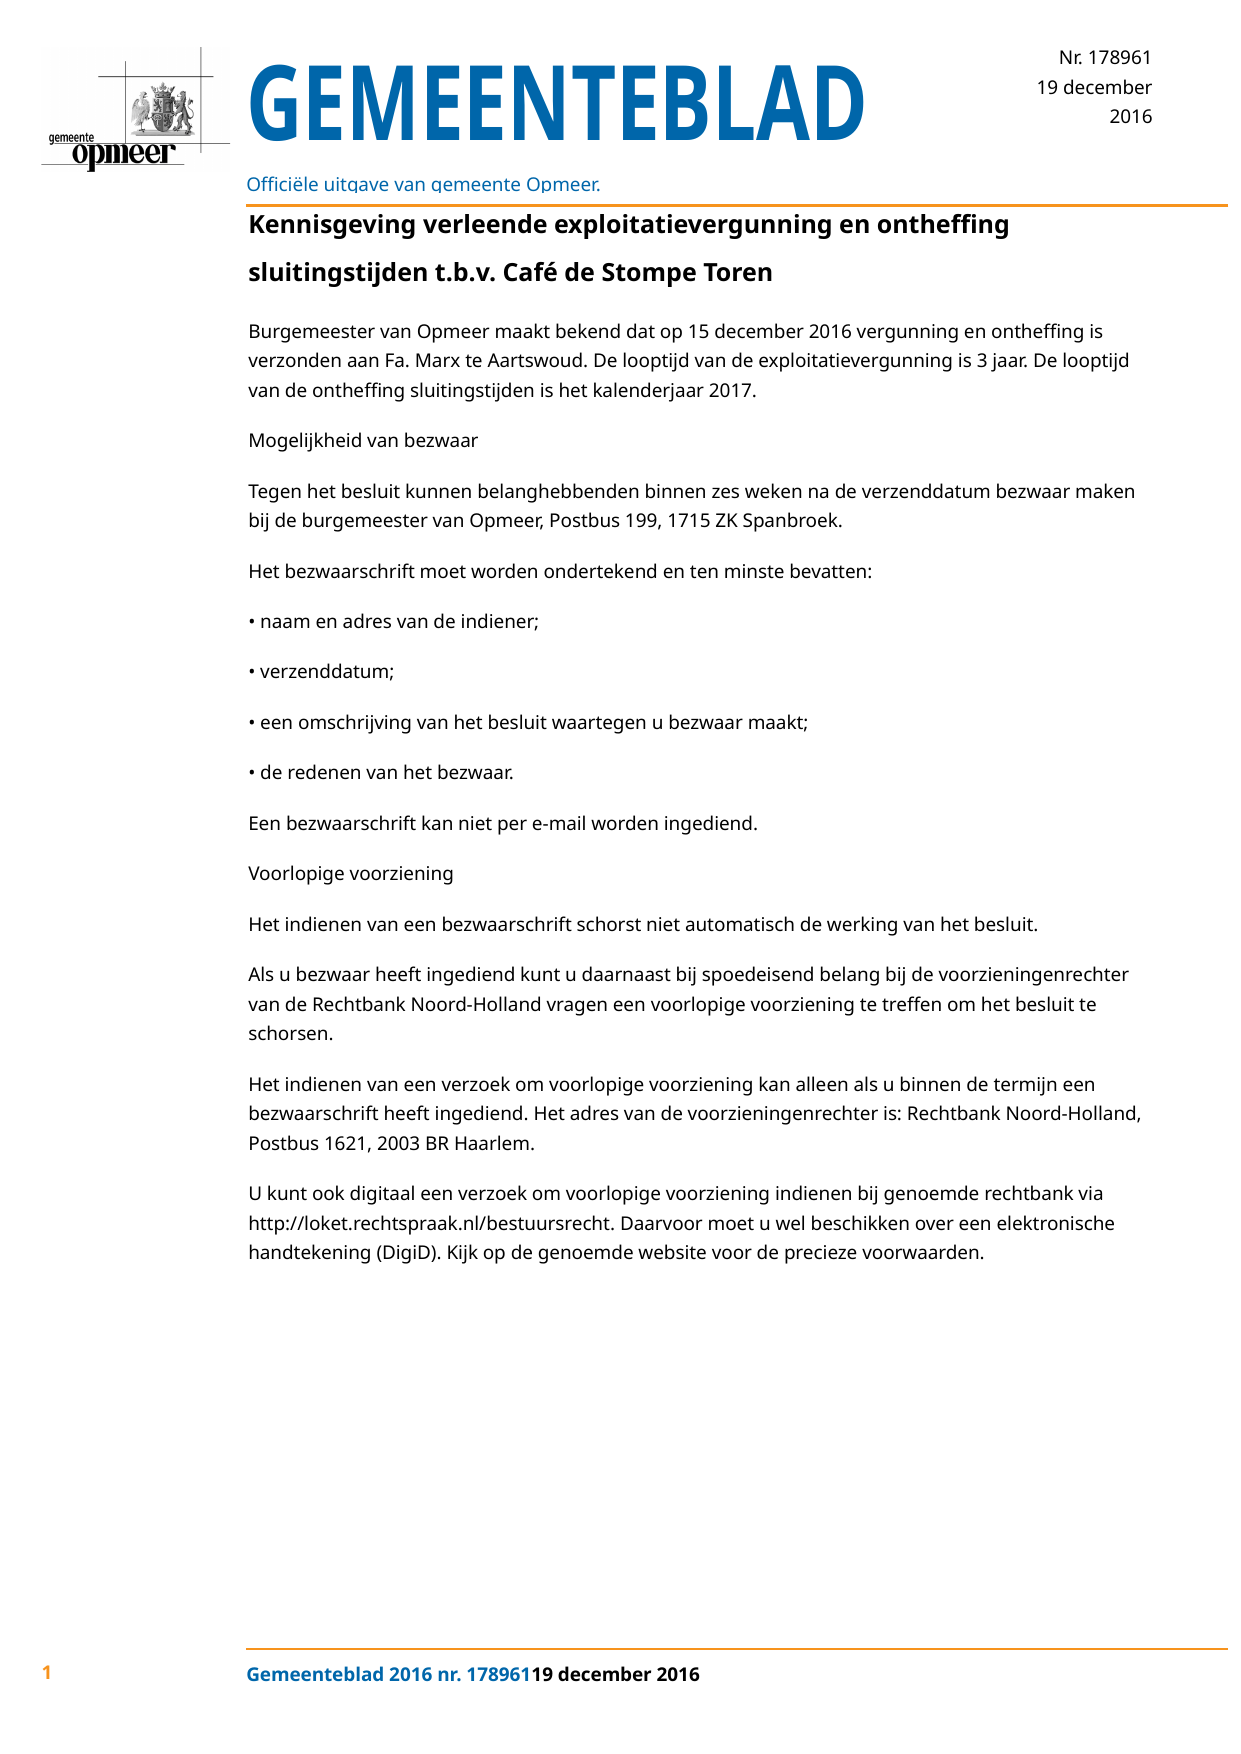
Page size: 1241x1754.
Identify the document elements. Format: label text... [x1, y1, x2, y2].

text Kennisgeving verleende exploitatievergunning en ontheffing sluitingstijden t.b.v. Café de Stompe Toren [248, 207, 1152, 288]
text Het indienen van een verzoek om voorlopige voorziening kan alleen als u binnen de termijn een bezwaarschrift heeft ingediend. Het adres van de voorzieningenrechter is: Rechtbank Noord-Holland, Postbus 1621, 2003 BR Haarlem. [248, 1071, 1152, 1156]
text Burgemeester van Opmeer maakt bekend dat op 15 december 2016 vergunning en ontheffing is verzonden aan Fa. Marx te Aartswoud. De looptijd van de exploitatievergunning is 3 jaar. De looptijd van de ontheffing sluitingstijden is het kalenderjaar 2017. [248, 318, 1152, 403]
text Mogelijkheid van bezwaar [248, 427, 1152, 453]
text Tegen het besluit kunnen belanghebbenden binnen zes weken na de verzenddatum bezwaar maken bij de burgemeester van Opmeer, Postbus 199, 1715 ZK Spanbroek. [248, 478, 1152, 533]
text Het bezwaarschrift moet worden ondertekend en ten minste bevatten: [248, 558, 1152, 584]
picture [41, 47, 231, 172]
text Een bezwaarschrift kan niet per e-mail worden ingediend. [248, 810, 1152, 836]
text • een omschrijving van het besluit waartegen u bezwaar maakt; [248, 709, 1152, 735]
text Voorlopige voorziening [248, 860, 1152, 886]
text • naam en adres van de indiener; [248, 608, 1152, 634]
text • verzenddatum; [248, 659, 1152, 684]
text Het indienen van een bezwaarschrift schorst niet automatisch de werking van het besluit. [248, 911, 1152, 937]
text • de redenen van het bezwaar. [248, 759, 1152, 785]
text U kunt ook digitaal een verzoek om voorlopige voorziening indienen bij genoemde rechtbank via http://loket.rechtspraak.nl/bestuursrecht. Daarvoor moet u wel beschikken over een elektronische handtekening (DigiD). Kijk op de genoemde website voor de precieze voorwaarden. [248, 1180, 1152, 1265]
text Als u bezwaar heeft ingediend kunt u daarnaast bij spoedeisend belang bij de voorzieningenrechter van de Rechtbank Noord-Holland vragen een voorlopige voorziening te treffen om het besluit te schorsen. [248, 961, 1152, 1046]
